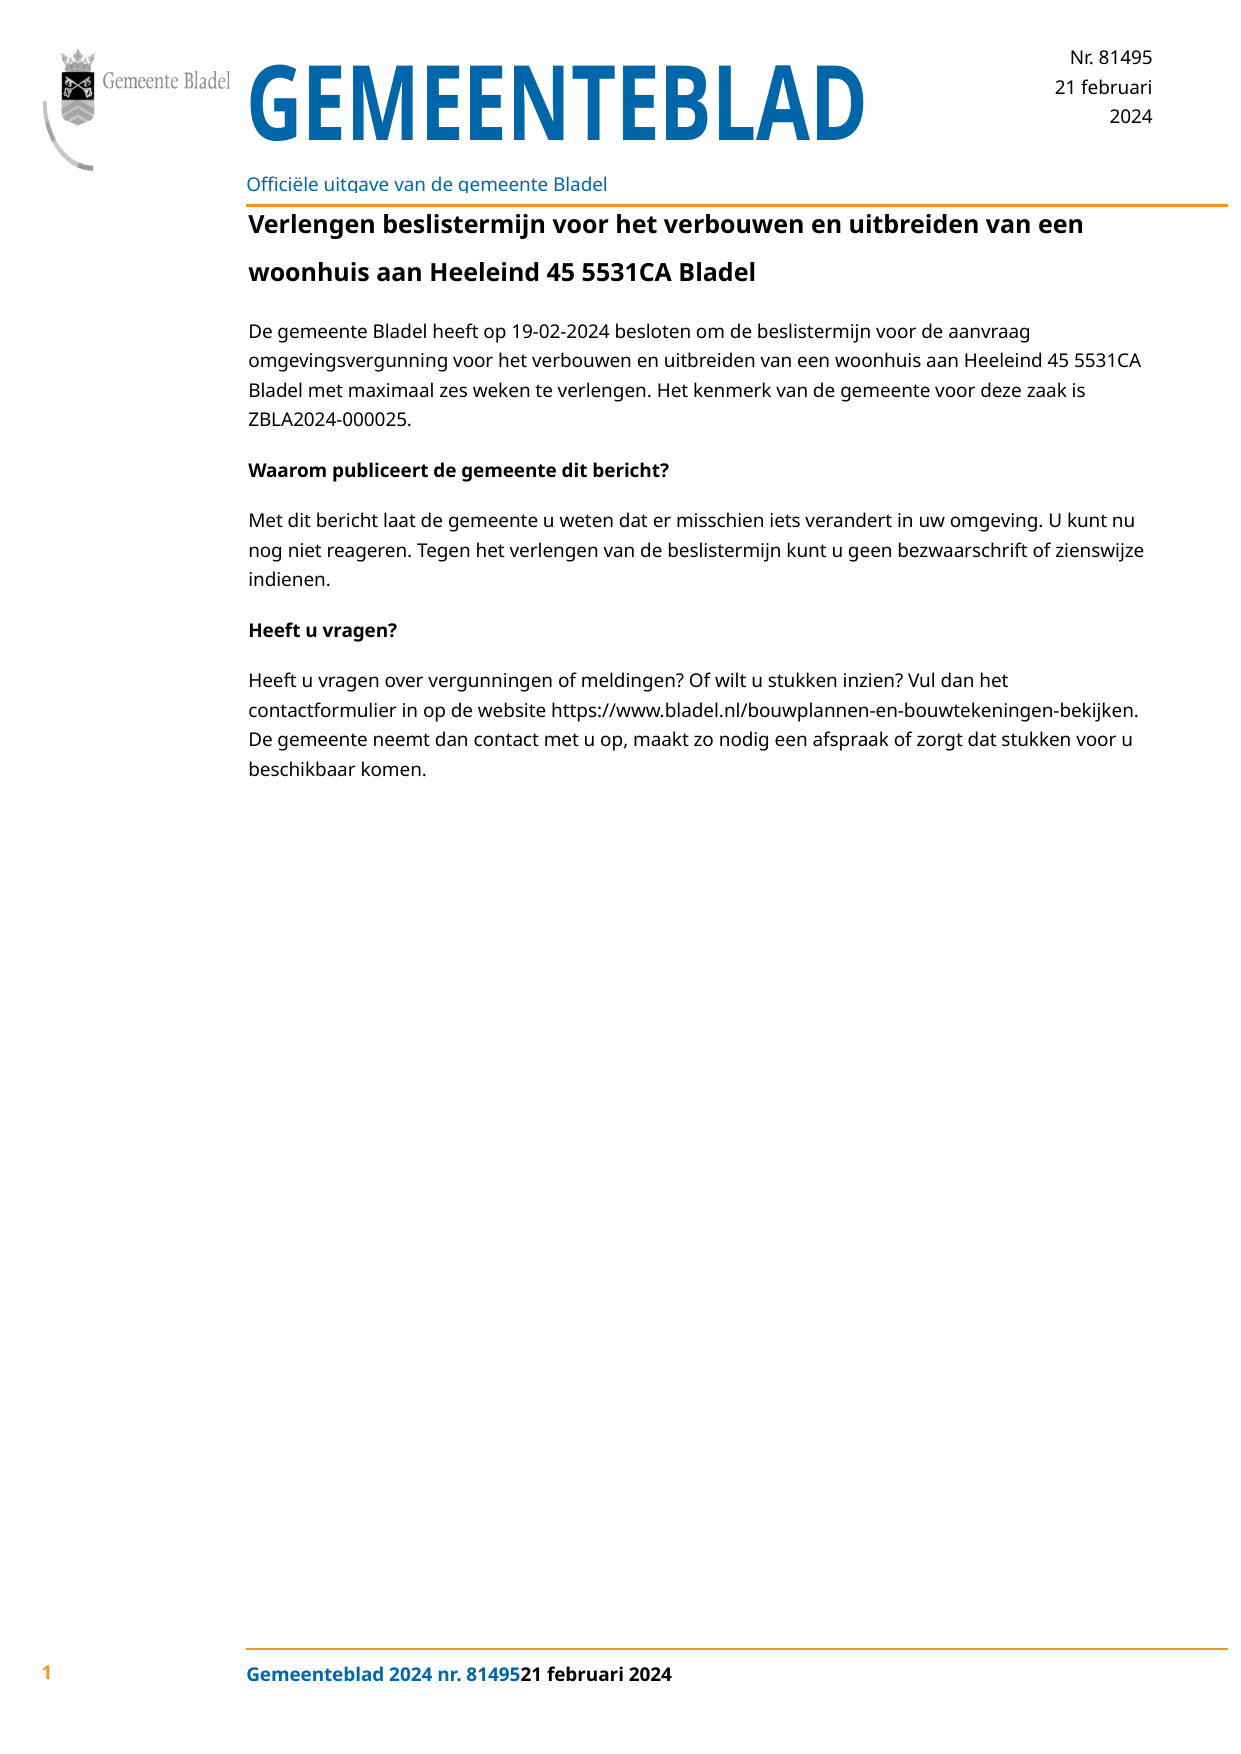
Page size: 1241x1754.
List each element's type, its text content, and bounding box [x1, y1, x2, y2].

text De gemeente Bladel heeft op 19-02-2024 besloten om de beslistermijn voor de aanvraag omgevingsvergunning voor het verbouwen en uitbreiden van een woonhuis aan Heeleind 45 5531CA Bladel met maximaal zes weken te verlengen. Het kenmerk van de gemeente voor deze zaak is ZBLA2024-000025. [248, 318, 1152, 432]
text Met dit bericht laat de gemeente u weten dat er misschien iets verandert in uw omgeving. U kunt nu nog niet reageren. Tegen het verlengen van de beslistermijn kunt u geen bezwaarschrift of zienswijze indienen. [248, 507, 1152, 592]
text Waarom publiceert de gemeente dit bericht? [248, 457, 1152, 483]
text Verlengen beslistermijn voor het verbouwen en uitbreiden van een woonhuis aan Heeleind 45 5531CA Bladel [248, 207, 1152, 288]
picture [41, 47, 231, 172]
text Heeft u vragen? [248, 617, 1152, 643]
text Heeft u vragen over vergunningen of meldingen? Of wilt u stukken inzien? Vul dan het contactformulier in op de website https://www.bladel.nl/bouwplannen-en-bouwtekeningen-bekijken. De gemeente neemt dan contact met u op, maakt zo nodig een afspraak of zorgt dat stukken voor u beschikbaar komen. [248, 667, 1152, 782]
